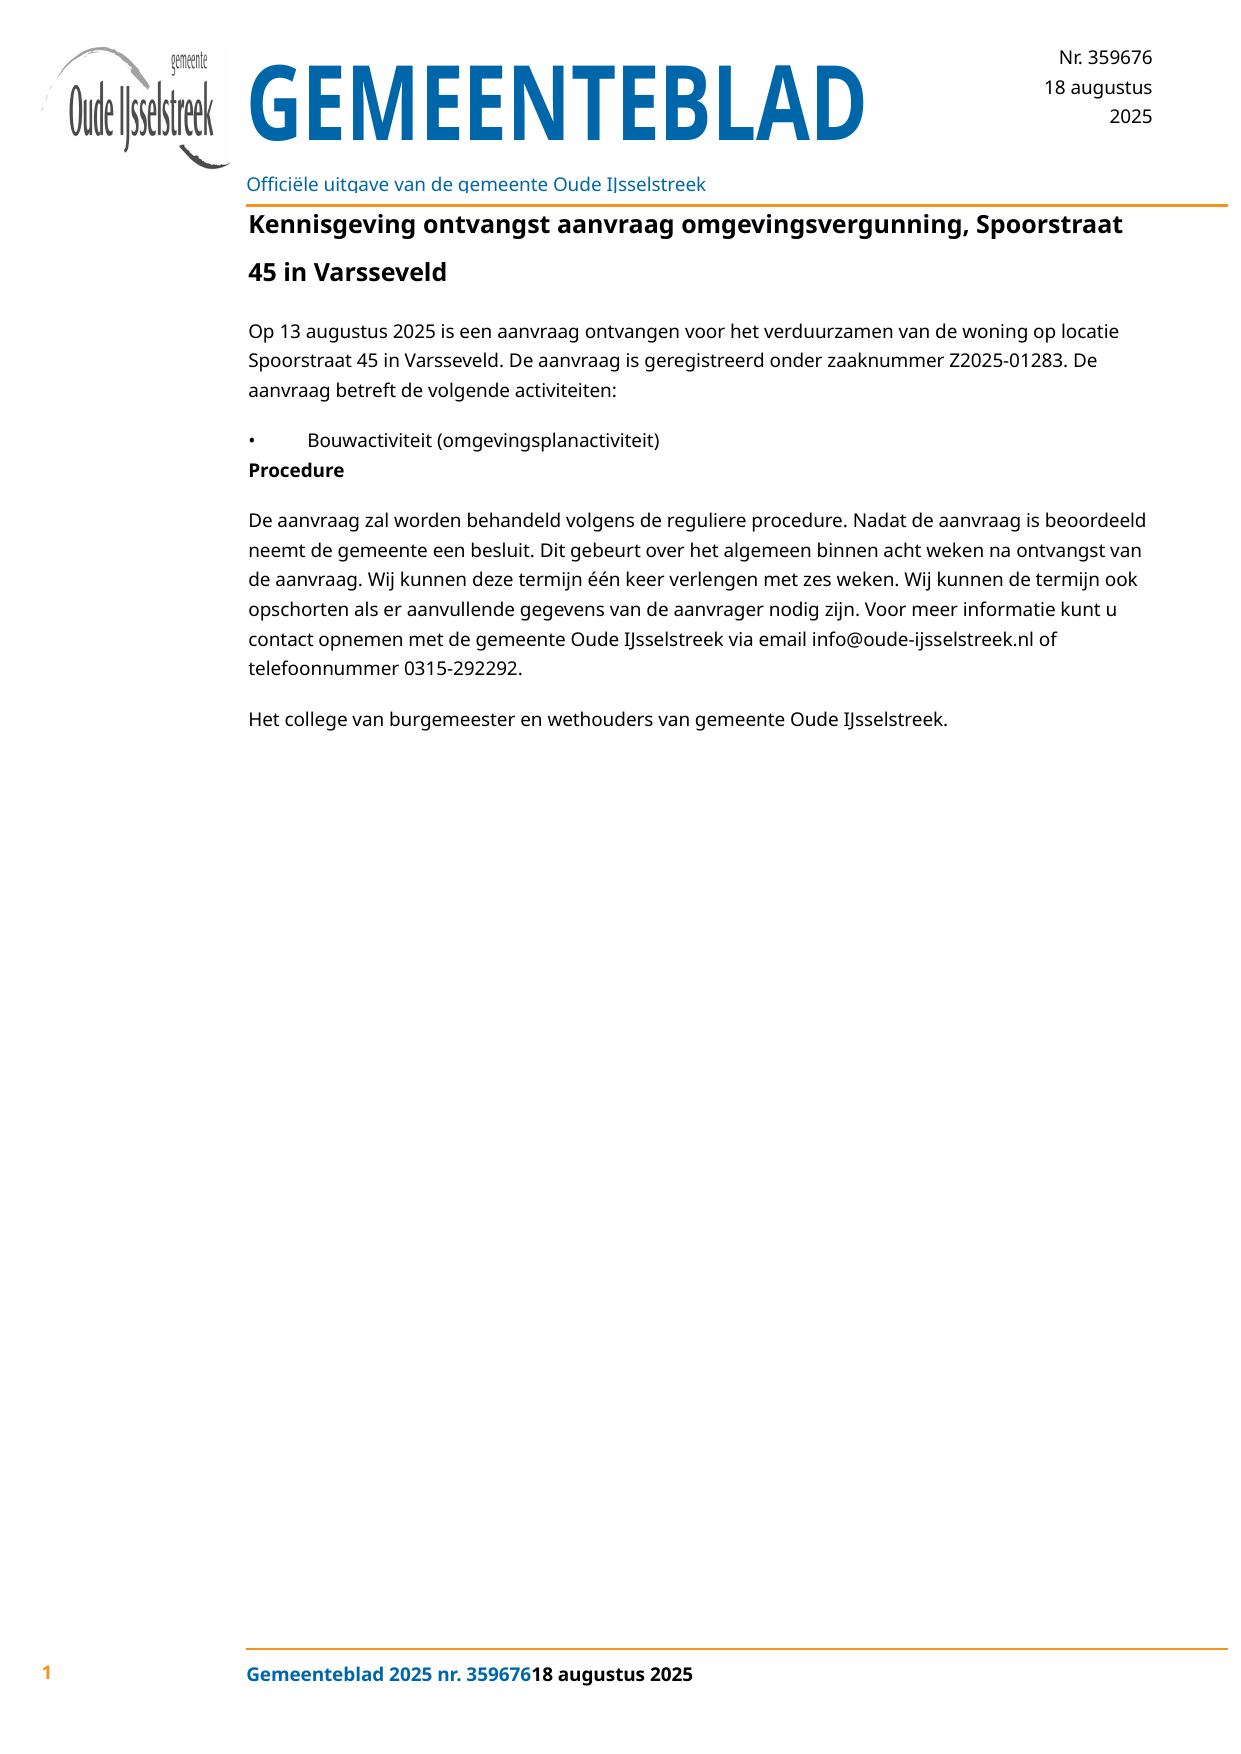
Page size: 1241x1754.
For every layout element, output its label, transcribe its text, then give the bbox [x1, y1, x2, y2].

text Procedure [248, 457, 1152, 483]
list Bouwactiviteit (omgevingsplanactiviteit) [248, 427, 1152, 453]
text Kennisgeving ontvangst aanvraag omgevingsvergunning, Spoorstraat 45 in Varsseveld [248, 207, 1152, 288]
picture [41, 47, 231, 172]
text De aanvraag zal worden behandeld volgens de reguliere procedure. Nadat de aanvraag is beoordeeld neemt de gemeente een besluit. Dit gebeurt over het algemeen binnen acht weken na ontvangst van de aanvraag. Wij kunnen deze termijn één keer verlengen met zes weken. Wij kunnen de termijn ook opschorten als er aanvullende gegevens van de aanvrager nodig zijn. Voor meer informatie kunt u contact opnemen met de gemeente Oude IJsselstreek via email info@oude-ijsselstreek.nl of telefoonnummer 0315-292292. [248, 507, 1152, 681]
text Op 13 augustus 2025 is een aanvraag ontvangen voor het verduurzamen van de woning op locatie Spoorstraat 45 in Varsseveld. De aanvraag is geregistreerd onder zaaknummer Z2025-01283. De aanvraag betreft de volgende activiteiten: [248, 318, 1152, 403]
text Het college van burgemeester en wethouders van gemeente Oude IJsselstreek. [248, 706, 1152, 732]
